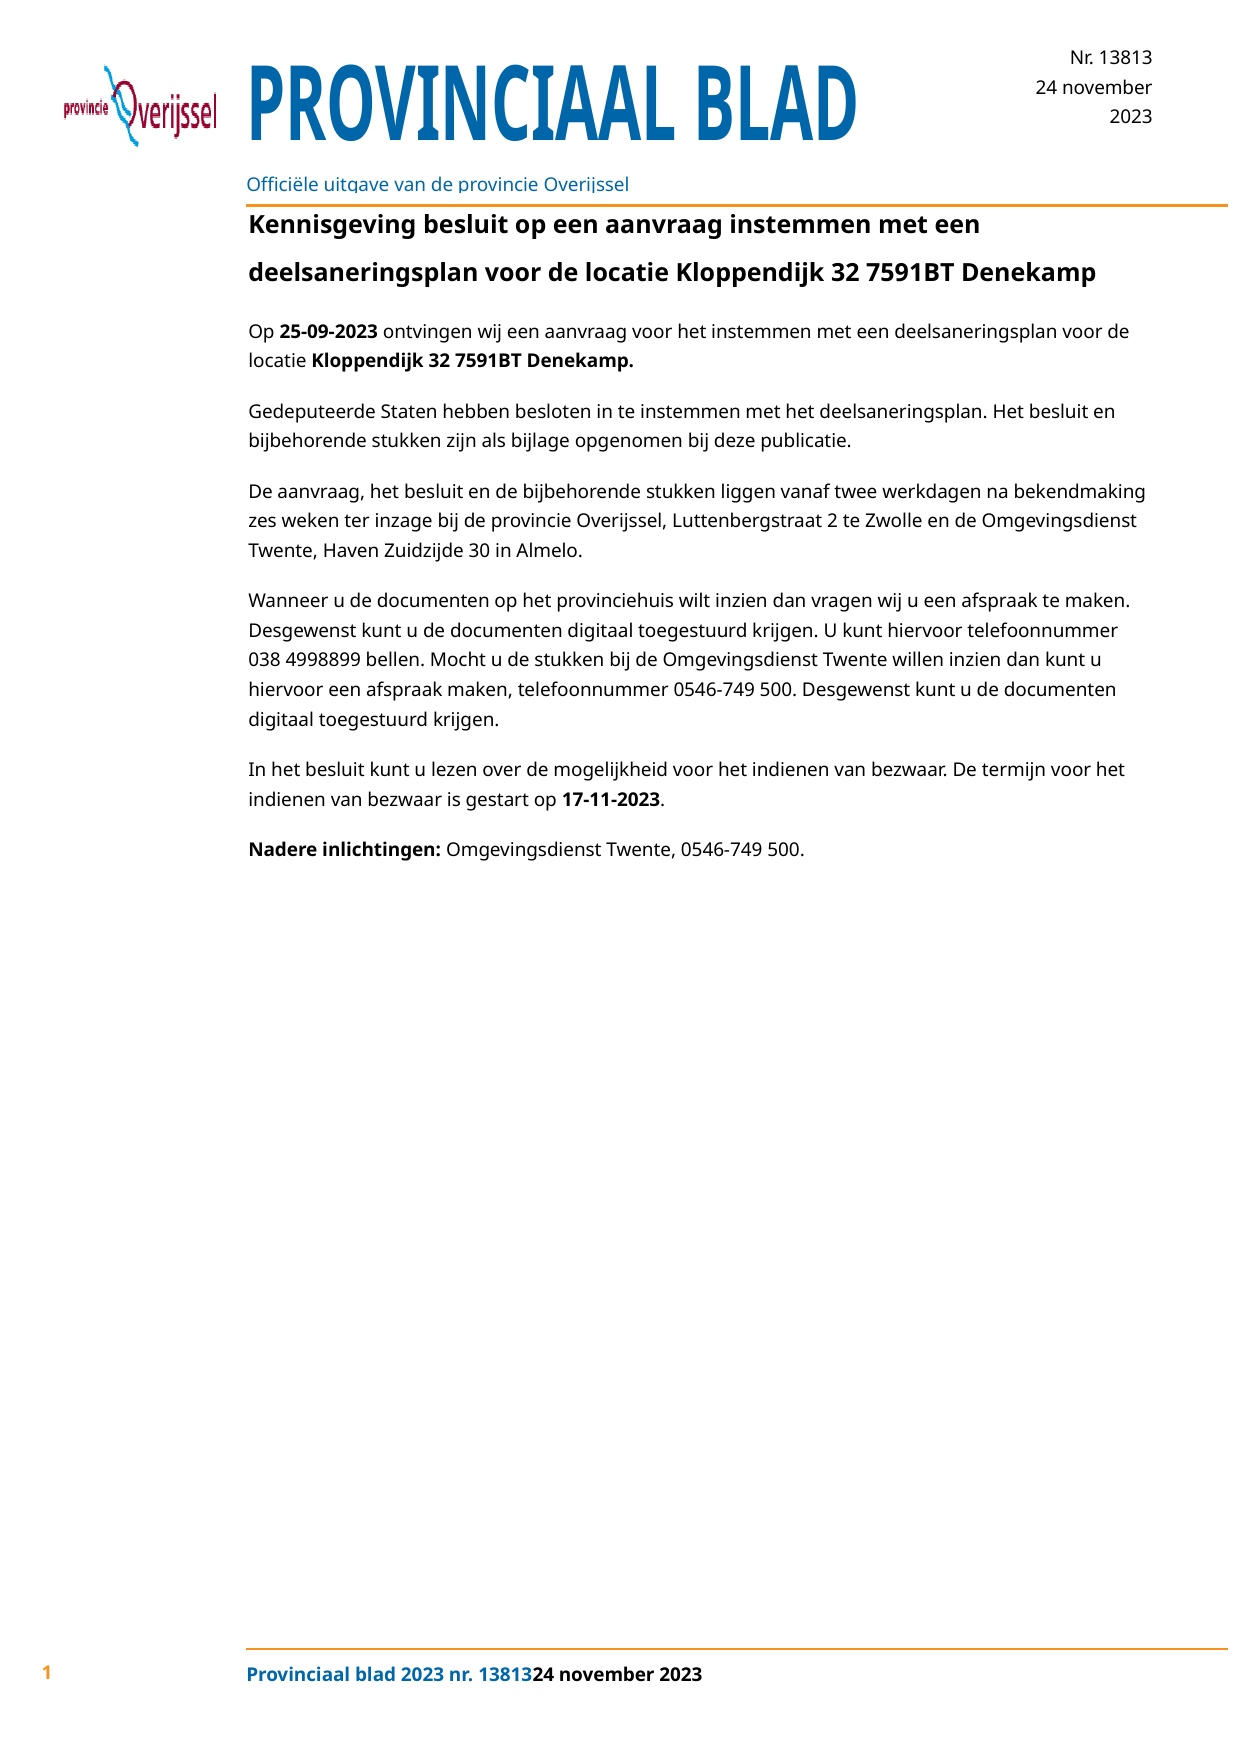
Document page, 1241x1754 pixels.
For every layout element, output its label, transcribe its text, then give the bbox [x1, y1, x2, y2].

text Kennisgeving besluit op een aanvraag instemmen met een deelsaneringsplan voor de locatie Kloppendijk 32 7591BT Denekamp [248, 207, 1152, 288]
text Op 25-09-2023 ontvingen wij een aanvraag voor het instemmen met een deelsaneringsplan voor de locatie Kloppendijk 32 7591BT Denekamp. [248, 318, 1152, 373]
picture [41, 47, 231, 172]
text De aanvraag, het besluit en de bijbehorende stukken liggen vanaf twee werkdagen na bekendmaking zes weken ter inzage bij de provincie Overijssel, Luttenbergstraat 2 te Zwolle en de Omgevingsdienst Twente, Haven Zuidzijde 30 in Almelo. [248, 478, 1152, 563]
text Wanneer u de documenten op het provinciehuis wilt inzien dan vragen wij u een afspraak te maken. Desgewenst kunt u de documenten digitaal toegestuurd krijgen. U kunt hiervoor telefoonnummer 038 4998899 bellen. Mocht u de stukken bij de Omgevingsdienst Twente willen inzien dan kunt u hiervoor een afspraak maken, telefoonnummer 0546-749 500. Desgewenst kunt u de documenten digitaal toegestuurd krijgen. [248, 587, 1152, 732]
text In het besluit kunt u lezen over de mogelijkheid voor het indienen van bezwaar. De termijn voor het indienen van bezwaar is gestart op 17-11-2023. [248, 756, 1152, 812]
text Gedeputeerde Staten hebben besloten in te instemmen met het deelsaneringsplan. Het besluit en bijbehorende stukken zijn als bijlage opgenomen bij deze publicatie. [248, 398, 1152, 453]
text Nadere inlichtingen: Omgevingsdienst Twente, 0546-749 500. [248, 836, 1152, 862]
